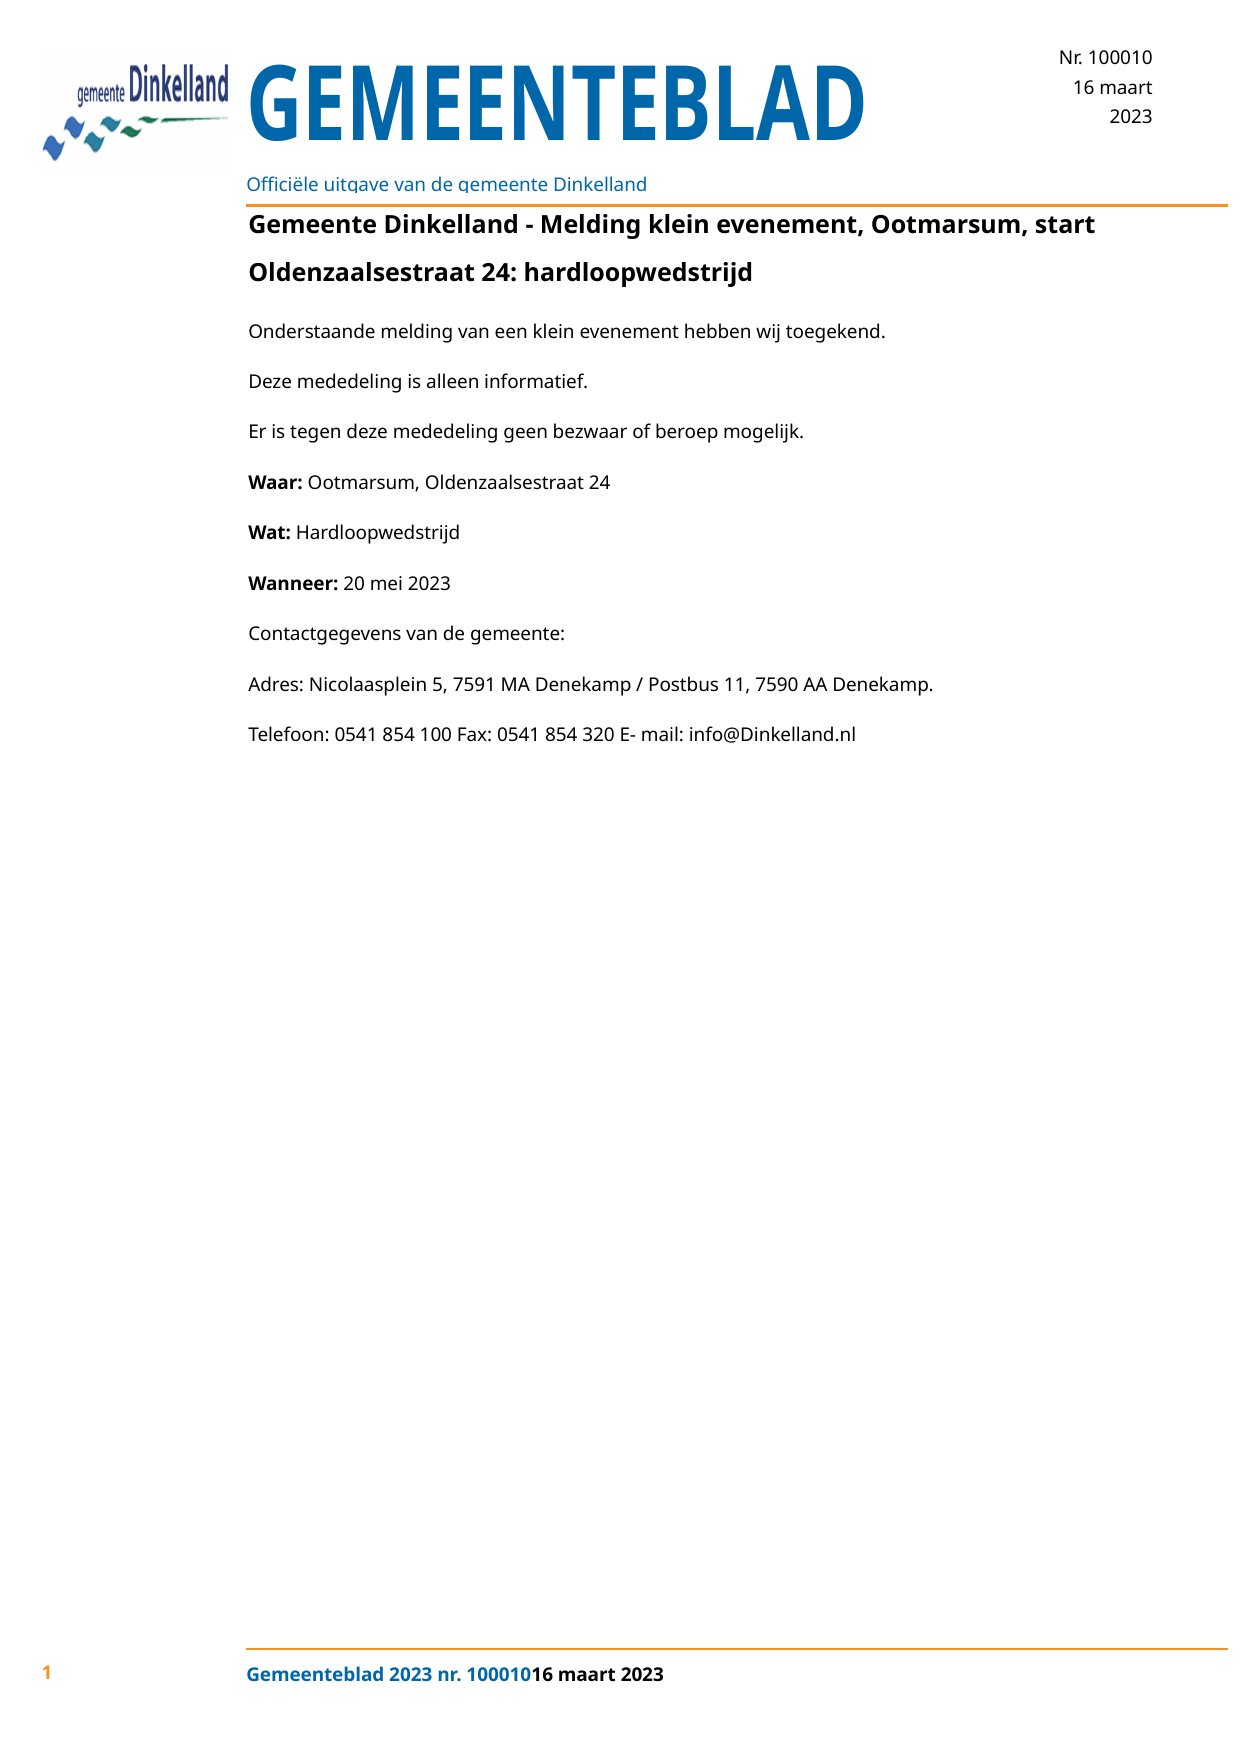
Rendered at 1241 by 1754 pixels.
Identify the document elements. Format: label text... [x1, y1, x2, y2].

text Waar: Ootmarsum, Oldenzaalsestraat 24 [248, 469, 1152, 495]
text Gemeente Dinkelland - Melding klein evenement, Ootmarsum, start Oldenzaalsestraat 24: hardloopwedstrijd [248, 207, 1152, 288]
text Telefoon: 0541 854 100 Fax: 0541 854 320 E- mail: info@Dinkelland.nl [248, 721, 1152, 747]
text Deze mededeling is alleen informatief. [248, 368, 1152, 394]
text Er is tegen deze mededeling geen bezwaar of beroep mogelijk. [248, 419, 1152, 444]
text Contactgegevens van de gemeente: [248, 620, 1152, 646]
text Adres: Nicolaasplein 5, 7591 MA Denekamp / Postbus 11, 7590 AA Denekamp. [248, 671, 1152, 697]
text Wanneer: 20 mei 2023 [248, 570, 1152, 596]
text Onderstaande melding van een klein evenement hebben wij toegekend. [248, 318, 1152, 344]
text Wat: Hardloopwedstrijd [248, 519, 1152, 545]
picture [41, 47, 231, 172]
